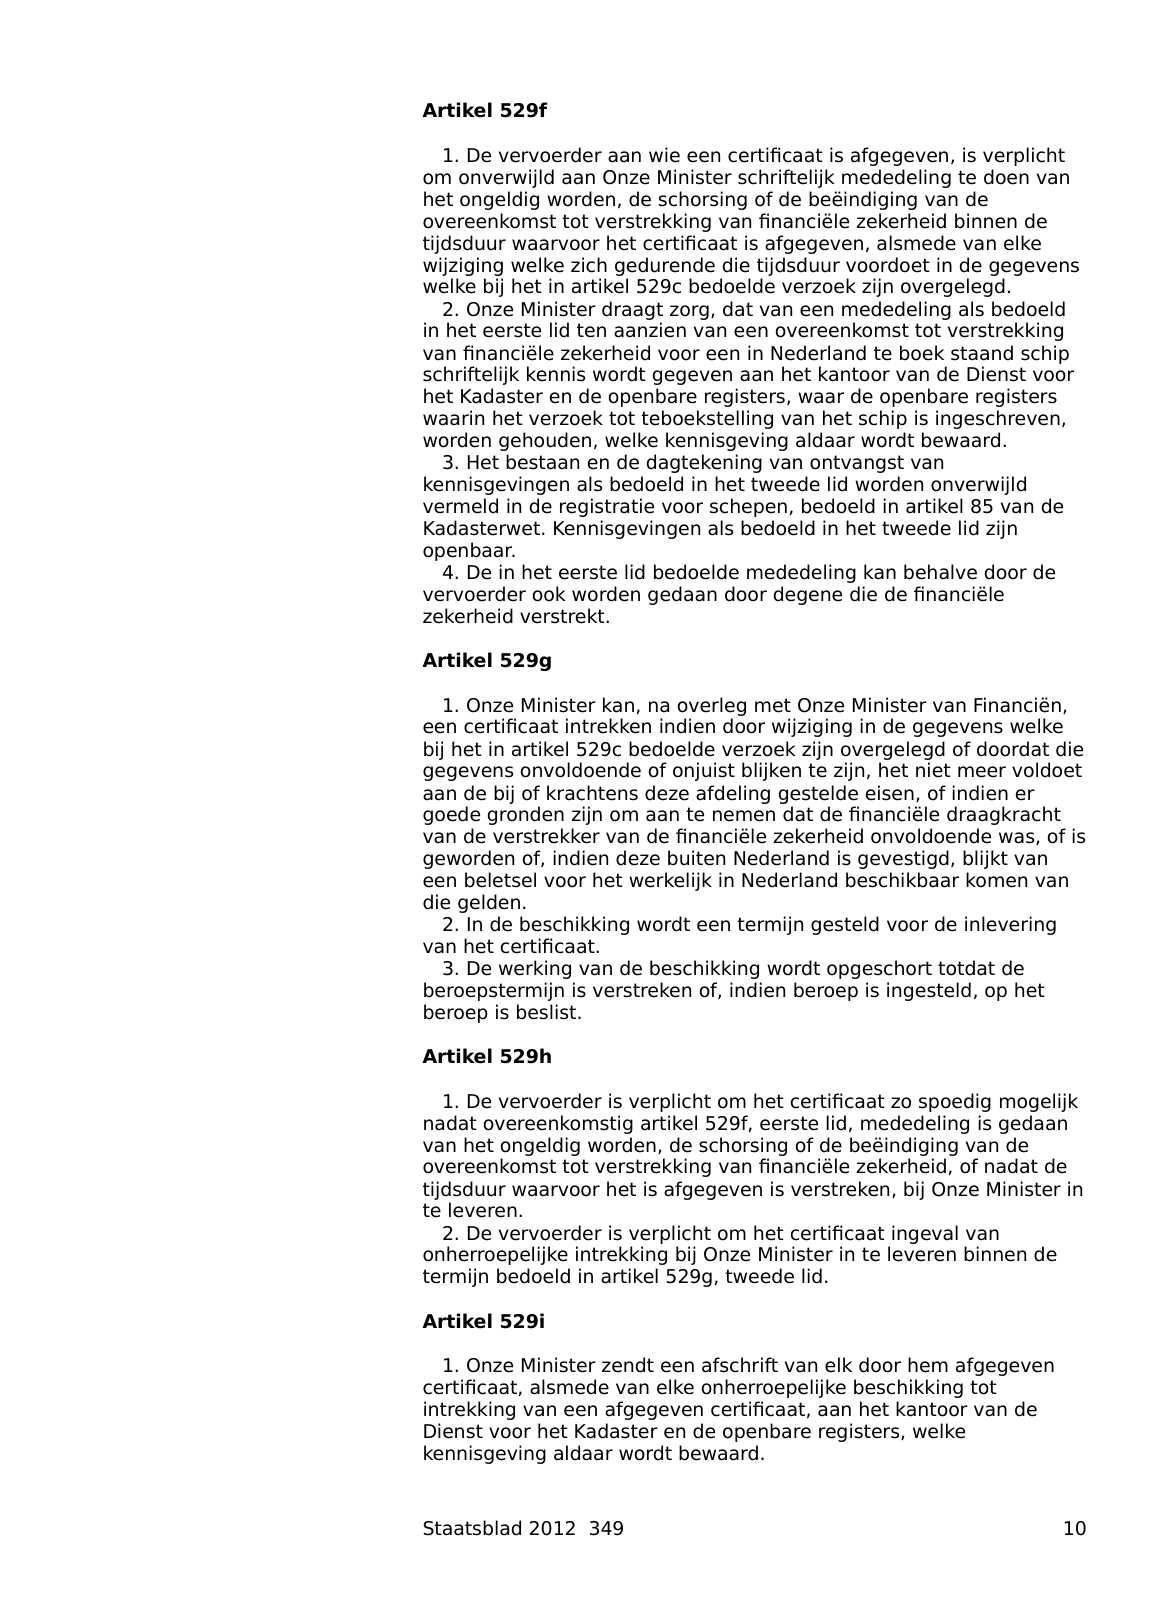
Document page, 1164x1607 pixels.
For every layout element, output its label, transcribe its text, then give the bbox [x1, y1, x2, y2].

text 3. Het bestaan en de dagtekening van ontvangst van kennisgevingen als bedoeld in het tweede lid worden onverwijld vermeld in de registratie voor schepen, bedoeld in artikel 85 van de Kadasterwet. Kennisgevingen als bedoeld in het tweede lid zijn openbaar. [422, 452, 1087, 562]
text 3. De werking van de beschikking wordt opgeschort totdat de beroepstermijn is verstreken of, indien beroep is ingesteld, op het beroep is beslist. [422, 958, 1087, 1024]
text 4. De in het eerste lid bedoelde mededeling kan behalve door de vervoerder ook worden gedaan door degene die de financiële zekerheid verstrekt. [422, 562, 1087, 628]
text 2. In de beschikking wordt een termijn gesteld voor de inlevering van het certificaat. [422, 914, 1087, 958]
text 2. Onze Minister draagt zorg, dat van een mededeling als bedoeld in het eerste lid ten aanzien van een overeenkomst tot verstrekking van financiële zekerheid voor een in Nederland te boek staand schip schriftelijk kennis wordt gegeven aan het kantoor van de Dienst voor het Kadaster en de openbare registers, waar de openbare registers waarin het verzoek tot teboekstelling van het schip is ingeschreven, worden gehouden, welke kennisgeving aldaar wordt bewaard. [422, 298, 1087, 452]
text 1. De vervoerder is verplicht om het certificaat zo spoedig mogelijk nadat overeenkomstig artikel 529f, eerste lid, mededeling is gedaan van het ongeldig worden, de schorsing of de beëindiging van de overeenkomst tot verstrekking van financiële zekerheid, of nadat de tijdsduur waarvoor het is afgegeven is verstreken, bij Onze Minister in te leveren. [422, 1091, 1087, 1222]
text 2. De vervoerder is verplicht om het certificaat ingeval van onherroepelijke intrekking bij Onze Minister in te leveren binnen de termijn bedoeld in artikel 529g, tweede lid. [422, 1222, 1087, 1288]
subtitle Artikel 529i [422, 1311, 1087, 1332]
subtitle Artikel 529h [422, 1046, 1087, 1068]
text 1. De vervoerder aan wie een certificaat is afgegeven, is verplicht om onverwijld aan Onze Minister schriftelijk mededeling te doen van het ongeldig worden, de schorsing of de beëindiging van de overeenkomst tot verstrekking van financiële zekerheid binnen de tijdsduur waarvoor het certificaat is afgegeven, alsmede van elke wijziging welke zich gedurende die tijdsduur voordoet in de gegevens welke bij het in artikel 529c bedoelde verzoek zijn overgelegd. [422, 144, 1087, 298]
subtitle Artikel 529g [422, 650, 1087, 672]
subtitle Artikel 529f [422, 100, 1087, 122]
text 1. Onze Minister zendt een afschrift van elk door hem afgegeven certificaat, alsmede van elke onherroepelijke beschikking tot intrekking van een afgegeven certificaat, aan het kantoor van de Dienst voor het Kadaster en de openbare registers, welke kennisgeving aldaar wordt bewaard. [422, 1355, 1087, 1464]
text 1. Onze Minister kan, na overleg met Onze Minister van Financiën, een certificaat intrekken indien door wijziging in de gegevens welke bij het in artikel 529c bedoelde verzoek zijn overgelegd of doordat die gegevens onvoldoende of onjuist blijken te zijn, het niet meer voldoet aan de bij of krachtens deze afdeling gestelde eisen, of indien er goede gronden zijn om aan te nemen dat de financiële draagkracht van de verstrekker van de financiële zekerheid onvoldoende was, of is geworden of, indien deze buiten Nederland is gevestigd, blijkt van een beletsel voor het werkelijk in Nederland beschikbaar komen van die gelden. [422, 694, 1087, 914]
